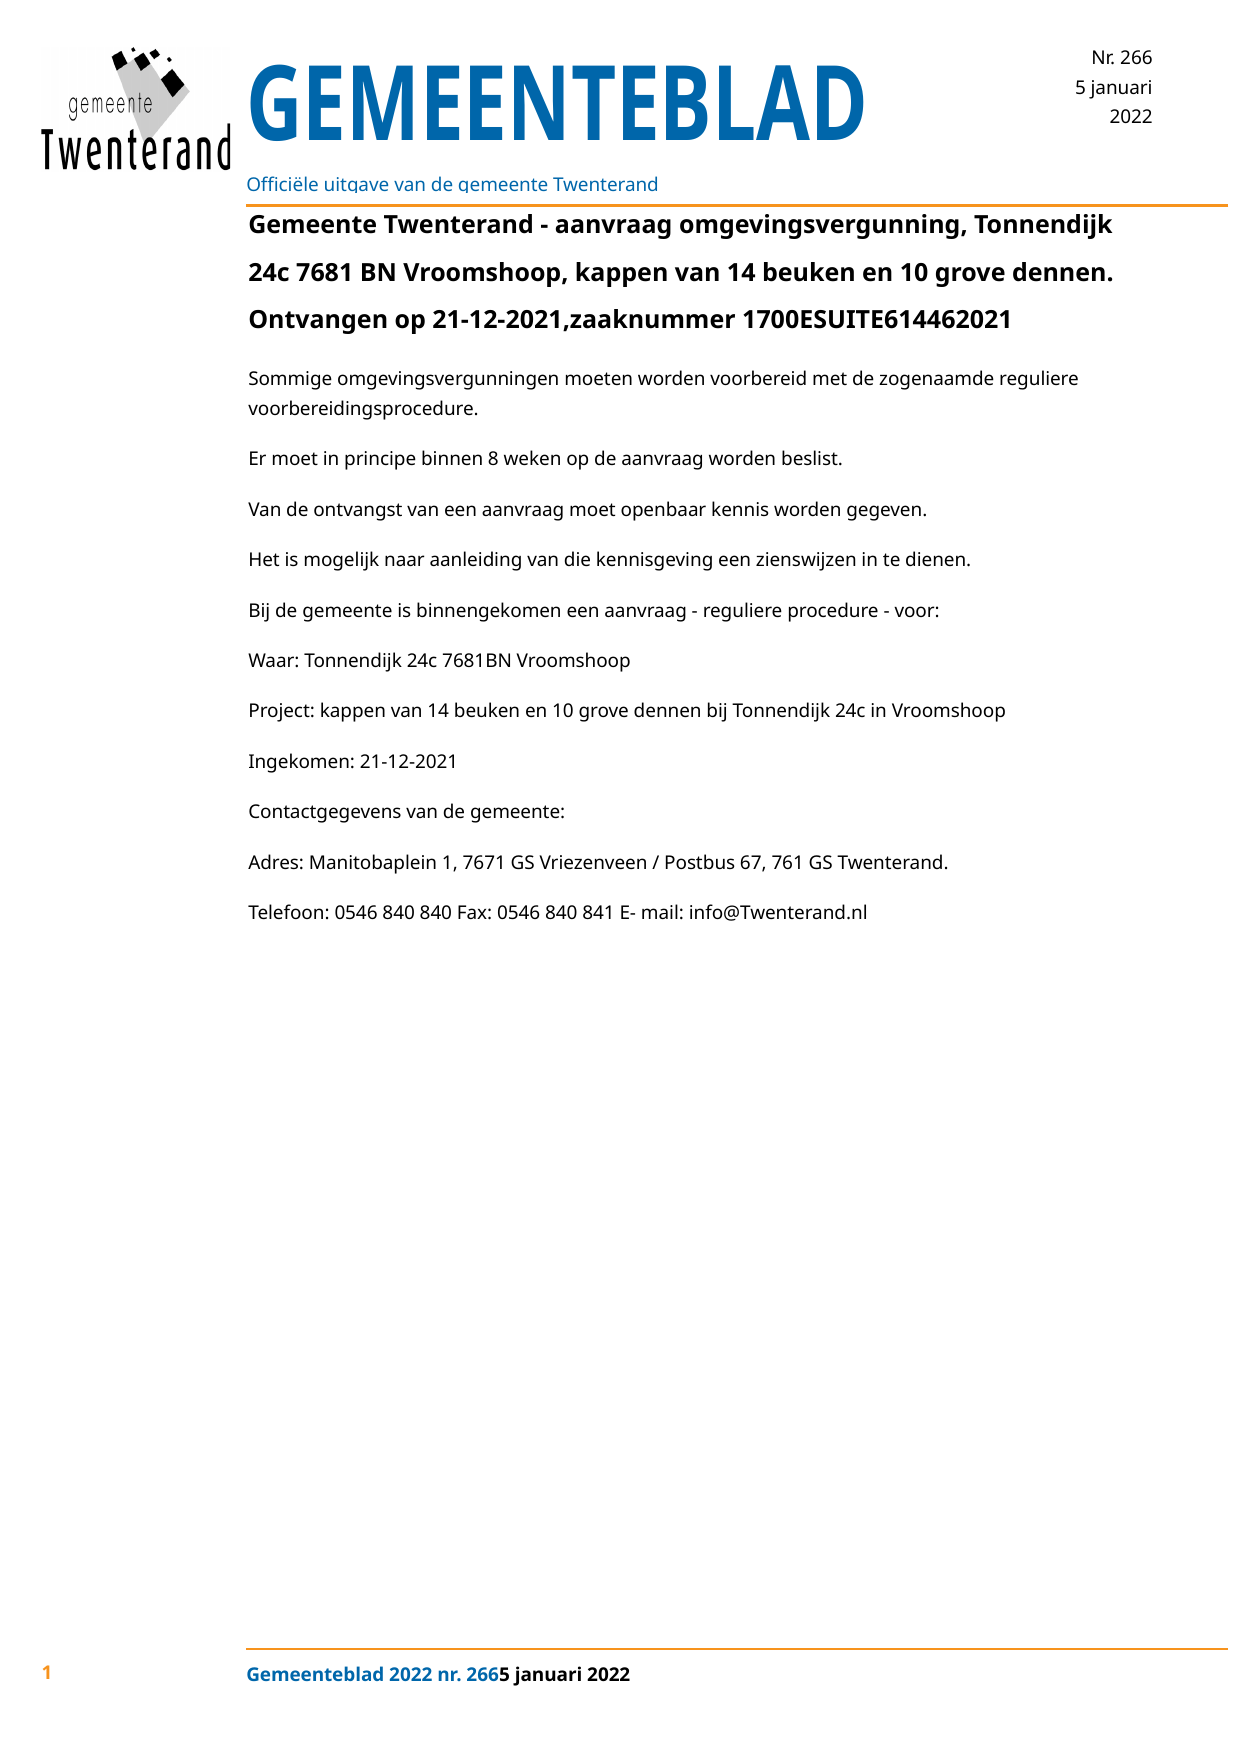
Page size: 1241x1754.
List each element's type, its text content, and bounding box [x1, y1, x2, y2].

text Project: kappen van 14 beuken en 10 grove dennen bij Tonnendijk 24c in Vroomshoop [248, 698, 1152, 723]
text Telefoon: 0546 840 840 Fax: 0546 840 841 E- mail: info@Twenterand.nl [248, 899, 1152, 925]
text Er moet in principe binnen 8 weken op de aanvraag worden beslist. [248, 446, 1152, 471]
text Bij de gemeente is binnengekomen een aanvraag - reguliere procedure - voor: [248, 597, 1152, 622]
text Sommige omgevingsvergunningen moeten worden voorbereid met de zogenaamde reguliere voorbereidingsprocedure. [248, 366, 1152, 421]
text Ingekomen: 21-12-2021 [248, 748, 1152, 774]
text Van de ontvangst van een aanvraag moet openbaar kennis worden gegeven. [248, 496, 1152, 522]
text Adres: Manitobaplein 1, 7671 GS Vriezenveen / Postbus 67, 761 GS Twenterand. [248, 849, 1152, 874]
text Contactgegevens van de gemeente: [248, 798, 1152, 824]
text Waar: Tonnendijk 24c 7681BN Vroomshoop [248, 647, 1152, 673]
text Gemeente Twenterand - aanvraag omgevingsvergunning, Tonnendijk 24c 7681 BN Vroomshoop, kappen van 14 beuken en 10 grove dennen. Ontvangen op 21-12-2021,zaaknummer 1700ESUITE614462021 [248, 207, 1152, 336]
picture [41, 47, 231, 172]
text Het is mogelijk naar aanleiding van die kennisgeving een zienswijzen in te dienen. [248, 546, 1152, 572]
